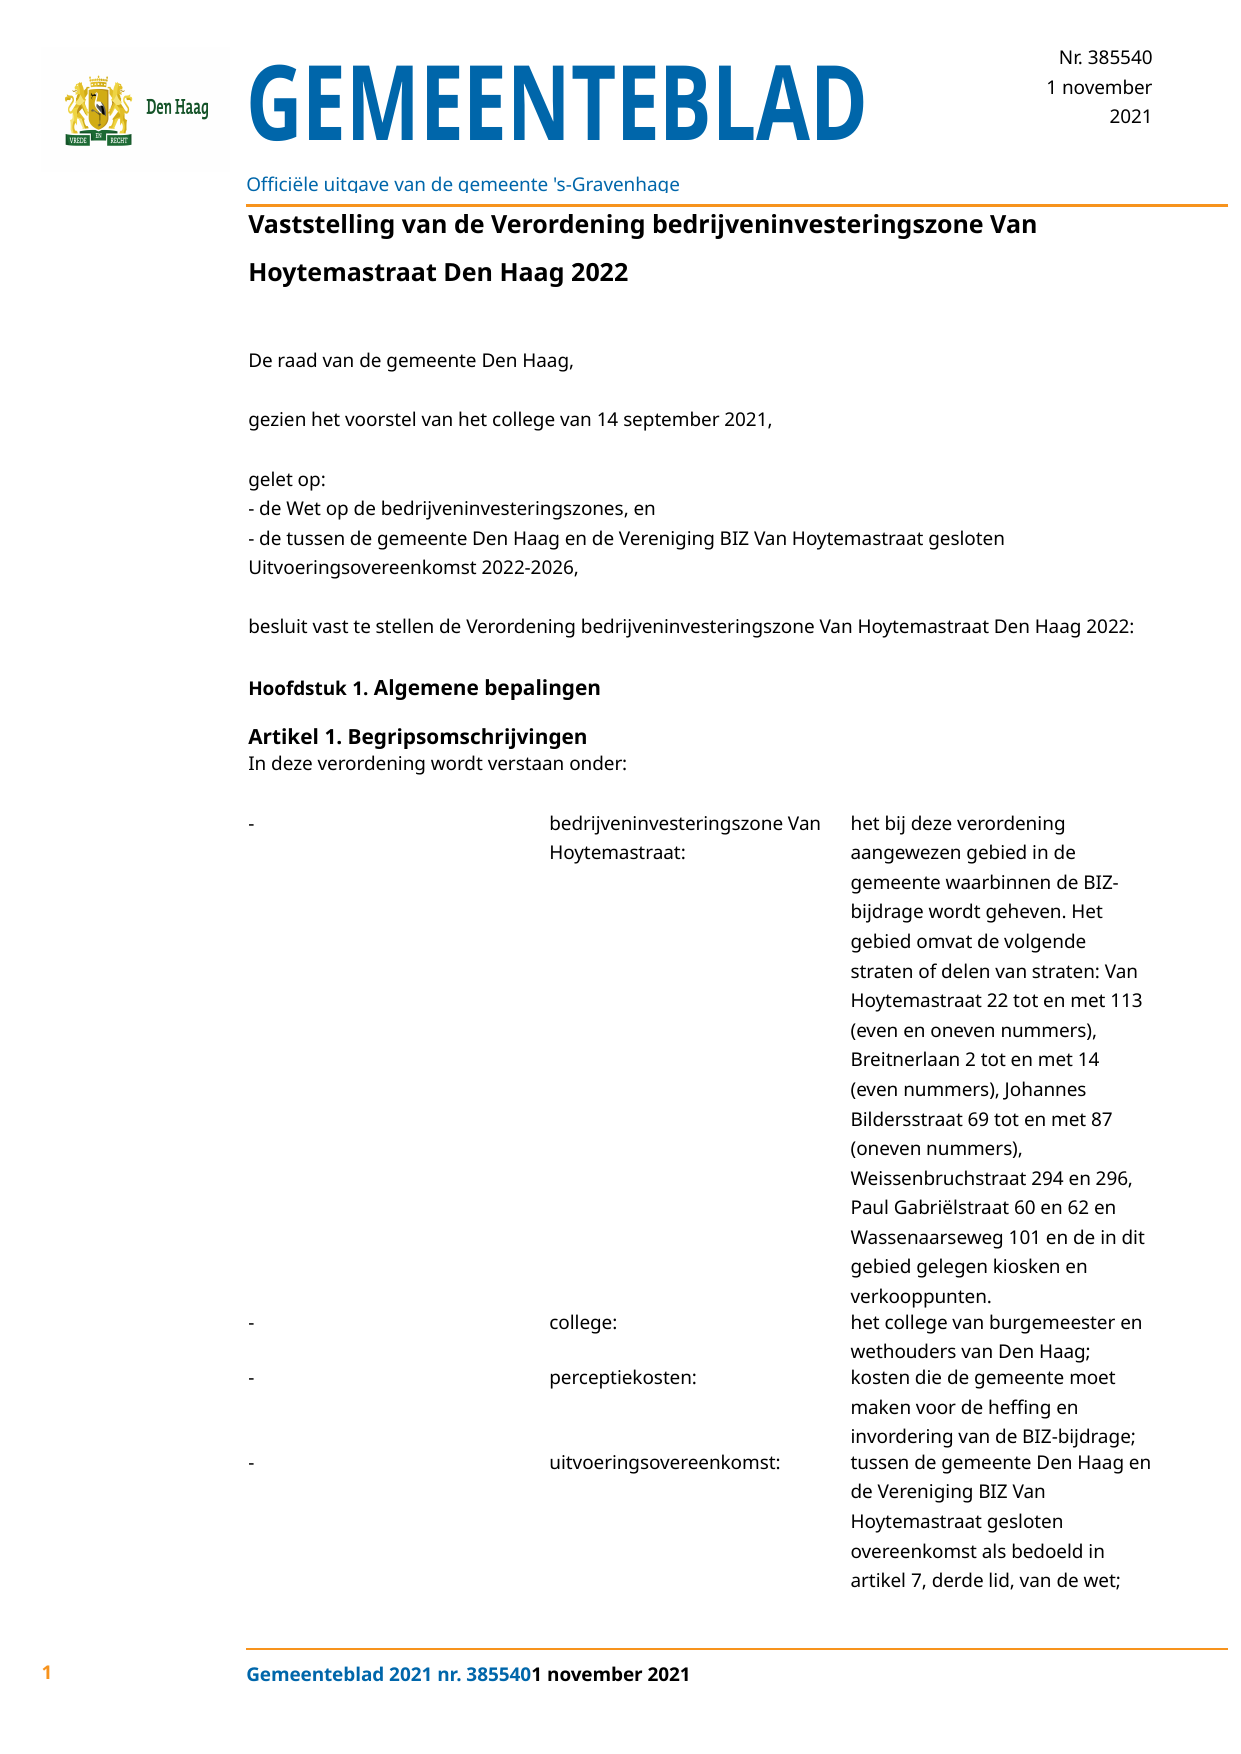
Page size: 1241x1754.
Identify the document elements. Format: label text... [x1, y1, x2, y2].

table_cell uitvoeringsovereenkomst: [549, 1449, 850, 1593]
text Artikel 1. Begripsomschrijvingen [248, 722, 1152, 751]
text besluit vast te stellen de Verordening bedrijveninvesteringszone Van Hoytemastraat Den Haag 2022: [248, 614, 1152, 639]
table_cell - [248, 1364, 549, 1449]
table_cell tussen de gemeente Den Haag en de Vereniging BIZ Van Hoytemastraat gesloten overeenkomst als bedoeld in artikel 7, derde lid, van de wet; [850, 1449, 1152, 1593]
table_cell kosten die de gemeente moet maken voor de heffing en invordering van de BIZ-bijdrage; [850, 1364, 1152, 1449]
text gelet op: [248, 466, 1152, 492]
table_cell college: [549, 1309, 850, 1364]
text In deze verordening wordt verstaan onder: [248, 751, 1152, 776]
table_cell - [248, 1309, 549, 1364]
text Vaststelling van de Verordening bedrijveninvesteringszone Van Hoytemastraat Den Haag 2022 [248, 207, 1152, 288]
table_cell perceptiekosten: [549, 1364, 850, 1449]
text De raad van de gemeente Den Haag, [248, 347, 1152, 373]
text gezien het voorstel van het college van 14 september 2021, [248, 407, 1152, 432]
table_header bedrijveninvesteringszone Van Hoytemastraat: [549, 810, 850, 1309]
text - de Wet op de bedrijveninvesteringszones, en [248, 495, 1152, 521]
text Hoofdstuk 1. Algemene bepalingen [248, 673, 1152, 701]
picture [41, 47, 231, 172]
table_header het bij deze verordening aangewezen gebied in de gemeente waarbinnen de BIZ-bijdrage wordt geheven. Het gebied omvat de volgende straten of delen van straten: Van Hoytemastraat 22 tot en met 113 (even en oneven nummers), Breitnerlaan 2 tot en met 14 (even nummers), Johannes Bildersstraat 69 tot en met 87 (oneven nummers), Weissenbruchstraat 294 en 296, Paul Gabriëlstraat 60 en 62 en Wassenaarseweg 101 en de in dit gebied gelegen kiosken en verkooppunten. [850, 810, 1152, 1309]
text - de tussen de gemeente Den Haag en de Vereniging BIZ Van Hoytemastraat gesloten Uitvoeringsovereenkomst 2022-2026, [248, 525, 1152, 580]
table_header - [248, 810, 549, 1309]
table_cell - [248, 1449, 549, 1593]
table_cell het college van burgemeester en wethouders van Den Haag; [850, 1309, 1152, 1364]
